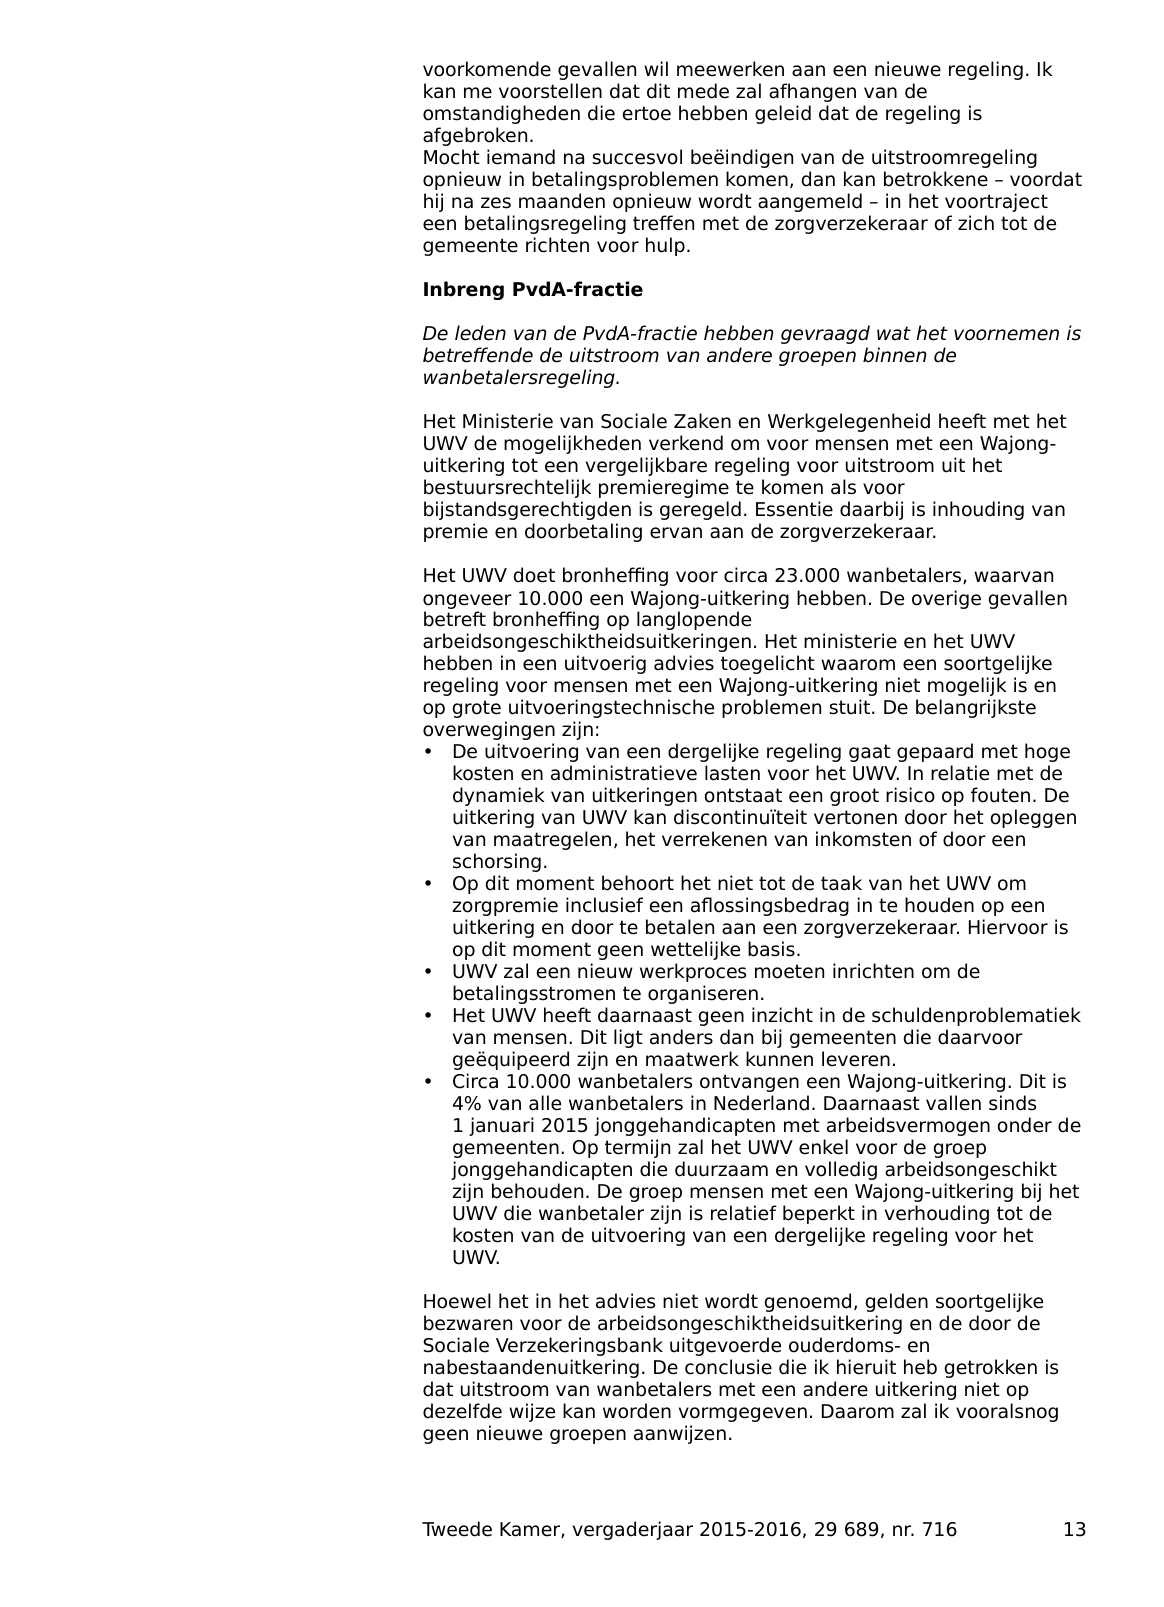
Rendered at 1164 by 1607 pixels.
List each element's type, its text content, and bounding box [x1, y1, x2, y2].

text voorkomende gevallen wil meewerken aan een nieuwe regeling. Ik kan me voorstellen dat dit mede zal afhangen van de omstandigheden die ertoe hebben geleid dat de regeling is afgebroken. [422, 59, 1087, 147]
text Het Ministerie van Sociale Zaken en Werkgelegenheid heeft met het UWV de mogelijkheden verkend om voor mensen met een Wajong-uitkering tot een vergelijkbare regeling voor uitstroom uit het bestuursrechtelijk premieregime te komen als voor bijstandsgerechtigden is geregeld. Essentie daarbij is inhouding van premie en doorbetaling ervan aan de zorgverzekeraar. [422, 411, 1087, 543]
text Het UWV doet bronheffing voor circa 23.000 wanbetalers, waarvan ongeveer 10.000 een Wajong-uitkering hebben. De overige gevallen betreft bronheffing op langlopende arbeidsongeschiktheidsuitkeringen. Het ministerie en het UWV hebben in een uitvoerig advies toegelicht waarom een soortgelijke regeling voor mensen met een Wajong-uitkering niet mogelijk is en op grote uitvoeringstechnische problemen stuit. De belangrijkste overwegingen zijn: [422, 565, 1087, 741]
text • UWV zal een nieuw werkproces moeten inrichten om de betalingsstromen te organiseren. [422, 961, 1087, 1005]
text • De uitvoering van een dergelijke regeling gaat gepaard met hoge kosten en administratieve lasten voor het UWV. In relatie met de dynamiek van uitkeringen ontstaat een groot risico op fouten. De uitkering van UWV kan discontinuïteit vertonen door het opleggen van maatregelen, het verrekenen van inkomsten of door een schorsing. [422, 741, 1087, 873]
text • Circa 10.000 wanbetalers ontvangen een Wajong-uitkering. Dit is 4% van alle wanbetalers in Nederland. Daarnaast vallen sinds 1 januari 2015 jonggehandicapten met arbeidsvermogen onder de gemeenten. Op termijn zal het UWV enkel voor de groep jonggehandicapten die duurzaam en volledig arbeidsongeschikt zijn behouden. De groep mensen met een Wajong-uitkering bij het UWV die wanbetaler zijn is relatief beperkt in verhouding tot de kosten van de uitvoering van een dergelijke regeling voor het UWV. [422, 1071, 1087, 1269]
text • Het UWV heeft daarnaast geen inzicht in de schuldenproblematiek van mensen. Dit ligt anders dan bij gemeenten die daarvoor geëquipeerd zijn en maatwerk kunnen leveren. [422, 1005, 1087, 1071]
text De leden van de PvdA-fractie hebben gevraagd wat het voornemen is betreffende de uitstroom van andere groepen binnen de wanbetalersregeling. [422, 323, 1087, 389]
text • Op dit moment behoort het niet tot de taak van het UWV om zorgpremie inclusief een aflossingsbedrag in te houden op een uitkering en door te betalen aan een zorgverzekeraar. Hiervoor is op dit moment geen wettelijke basis. [422, 873, 1087, 961]
text Hoewel het in het advies niet wordt genoemd, gelden soortgelijke bezwaren voor de arbeidsongeschiktheidsuitkering en de door de Sociale Verzekeringsbank uitgevoerde ouderdoms- en nabestaandenuitkering. De conclusie die ik hieruit heb getrokken is dat uitstroom van wanbetalers met een andere uitkering niet op dezelfde wijze kan worden vormgegeven. Daarom zal ik vooralsnog geen nieuwe groepen aanwijzen. [422, 1291, 1087, 1445]
subtitle Inbreng PvdA-fractie [422, 279, 1087, 301]
text Mocht iemand na succesvol beëindigen van de uitstroomregeling opnieuw in betalingsproblemen komen, dan kan betrokkene – voordat hij na zes maanden opnieuw wordt aangemeld – in het voortraject een betalingsregeling treffen met de zorgverzekeraar of zich tot de gemeente richten voor hulp. [422, 147, 1087, 257]
